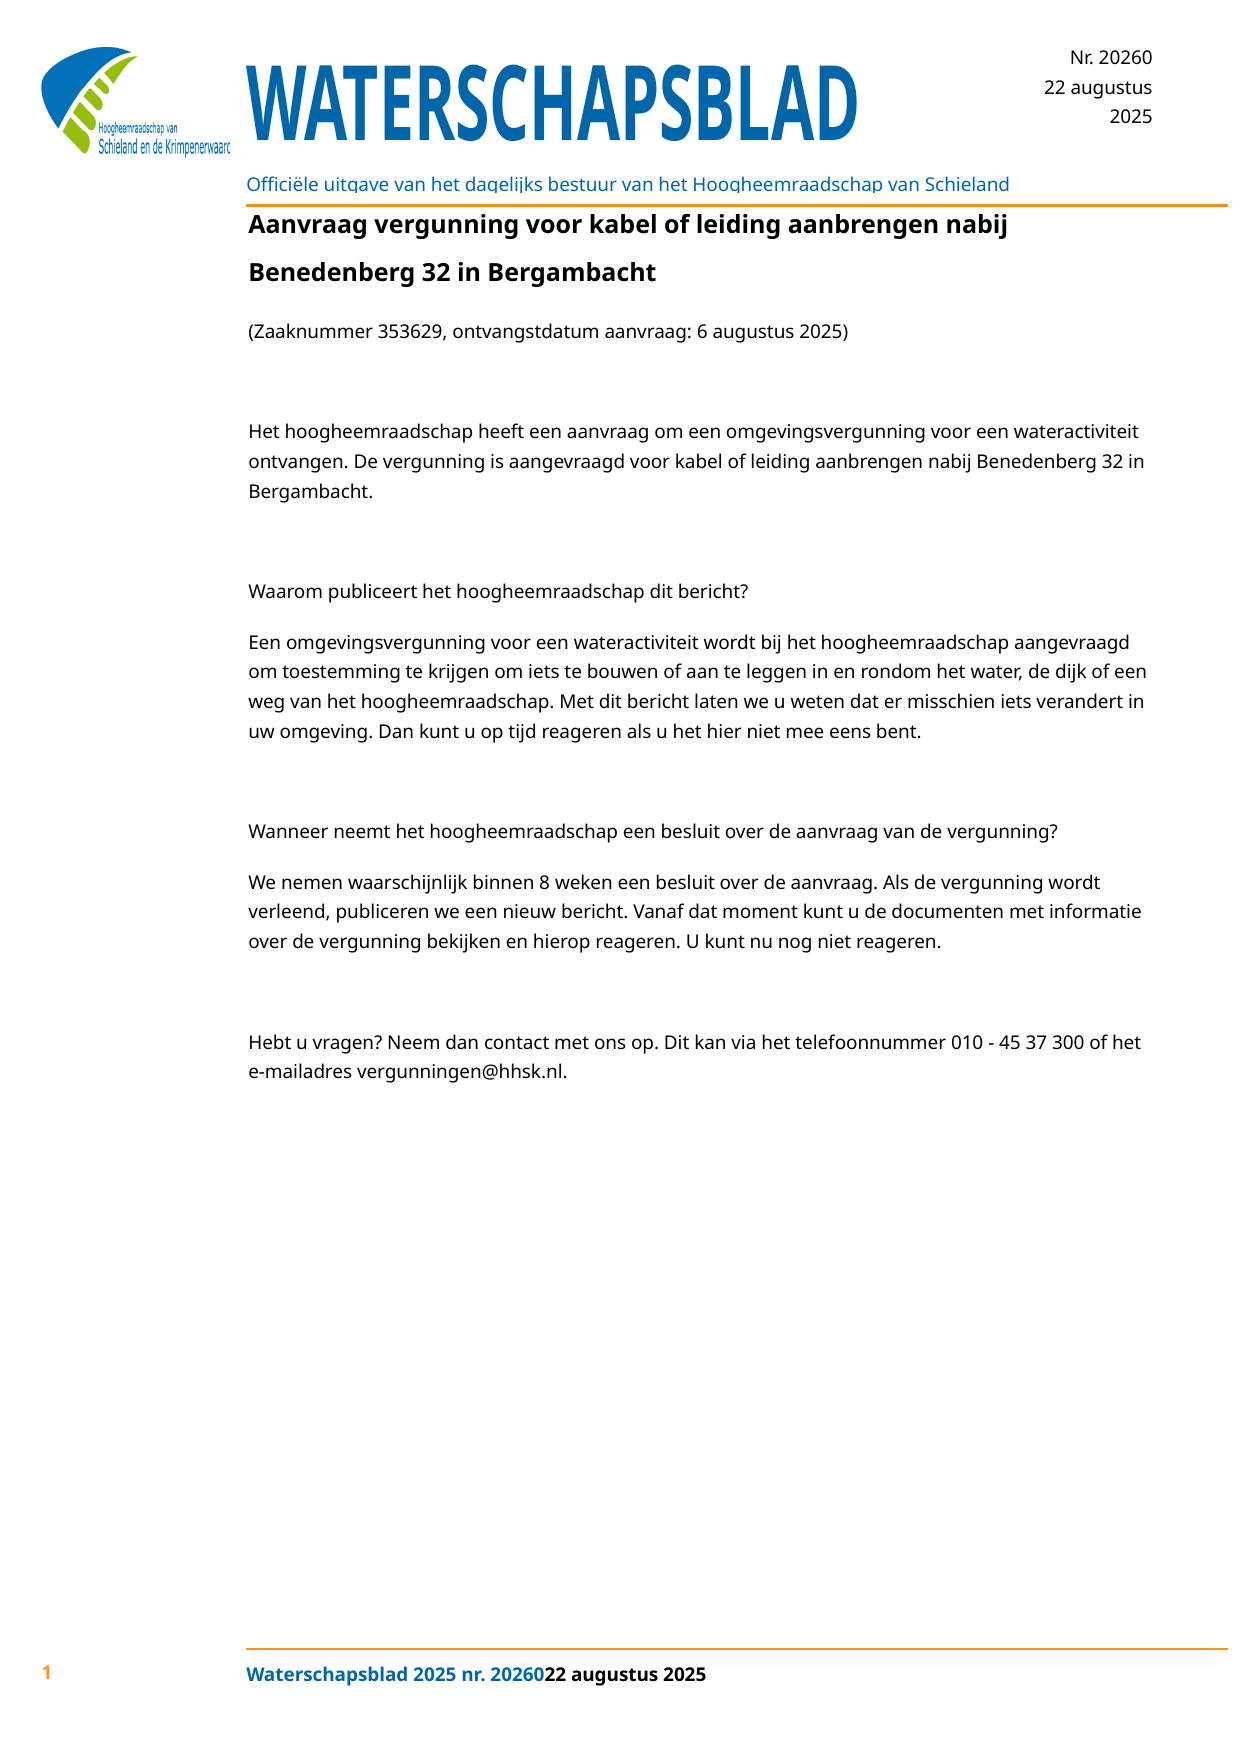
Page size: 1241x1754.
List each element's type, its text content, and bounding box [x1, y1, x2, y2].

text Wanneer neemt het hoogheemraadschap een besluit over de aanvraag van de vergunning? [248, 819, 1152, 844]
text Het hoogheemraadschap heeft een aanvraag om een omgevingsvergunning voor een wateractiviteit ontvangen. De vergunning is aangevraagd voor kabel of leiding aanbrengen nabij Benedenberg 32 in Bergambacht. [248, 419, 1152, 504]
text We nemen waarschijnlijk binnen 8 weken een besluit over de aanvraag. Als de vergunning wordt verleend, publiceren we een nieuw bericht. Vanaf dat moment kunt u de documenten met informatie over de vergunning bekijken en hierop reageren. U kunt nu nog niet reageren. [248, 869, 1152, 954]
text Waarom publiceert het hoogheemraadschap dit bericht? [248, 579, 1152, 604]
picture [41, 47, 231, 172]
text Een omgevingsvergunning voor een wateractiviteit wordt bij het hoogheemraadschap aangevraagd om toestemming te krijgen om iets te bouwen of aan te leggen in en rondom het water, de dijk of een weg van het hoogheemraadschap. Met dit bericht laten we u weten dat er misschien iets verandert in uw omgeving. Dan kunt u op tijd reageren als u het hier niet mee eens bent. [248, 629, 1152, 744]
text Aanvraag vergunning voor kabel of leiding aanbrengen nabij Benedenberg 32 in Bergambacht [248, 207, 1152, 288]
text (Zaaknummer 353629, ontvangstdatum aanvraag: 6 augustus 2025) [248, 318, 1152, 344]
text Hebt u vragen? Neem dan contact met ons op. Dit kan via het telefoonnummer 010 - 45 37 300 of het e-mailadres vergunningen@hhsk.nl. [248, 1029, 1152, 1084]
